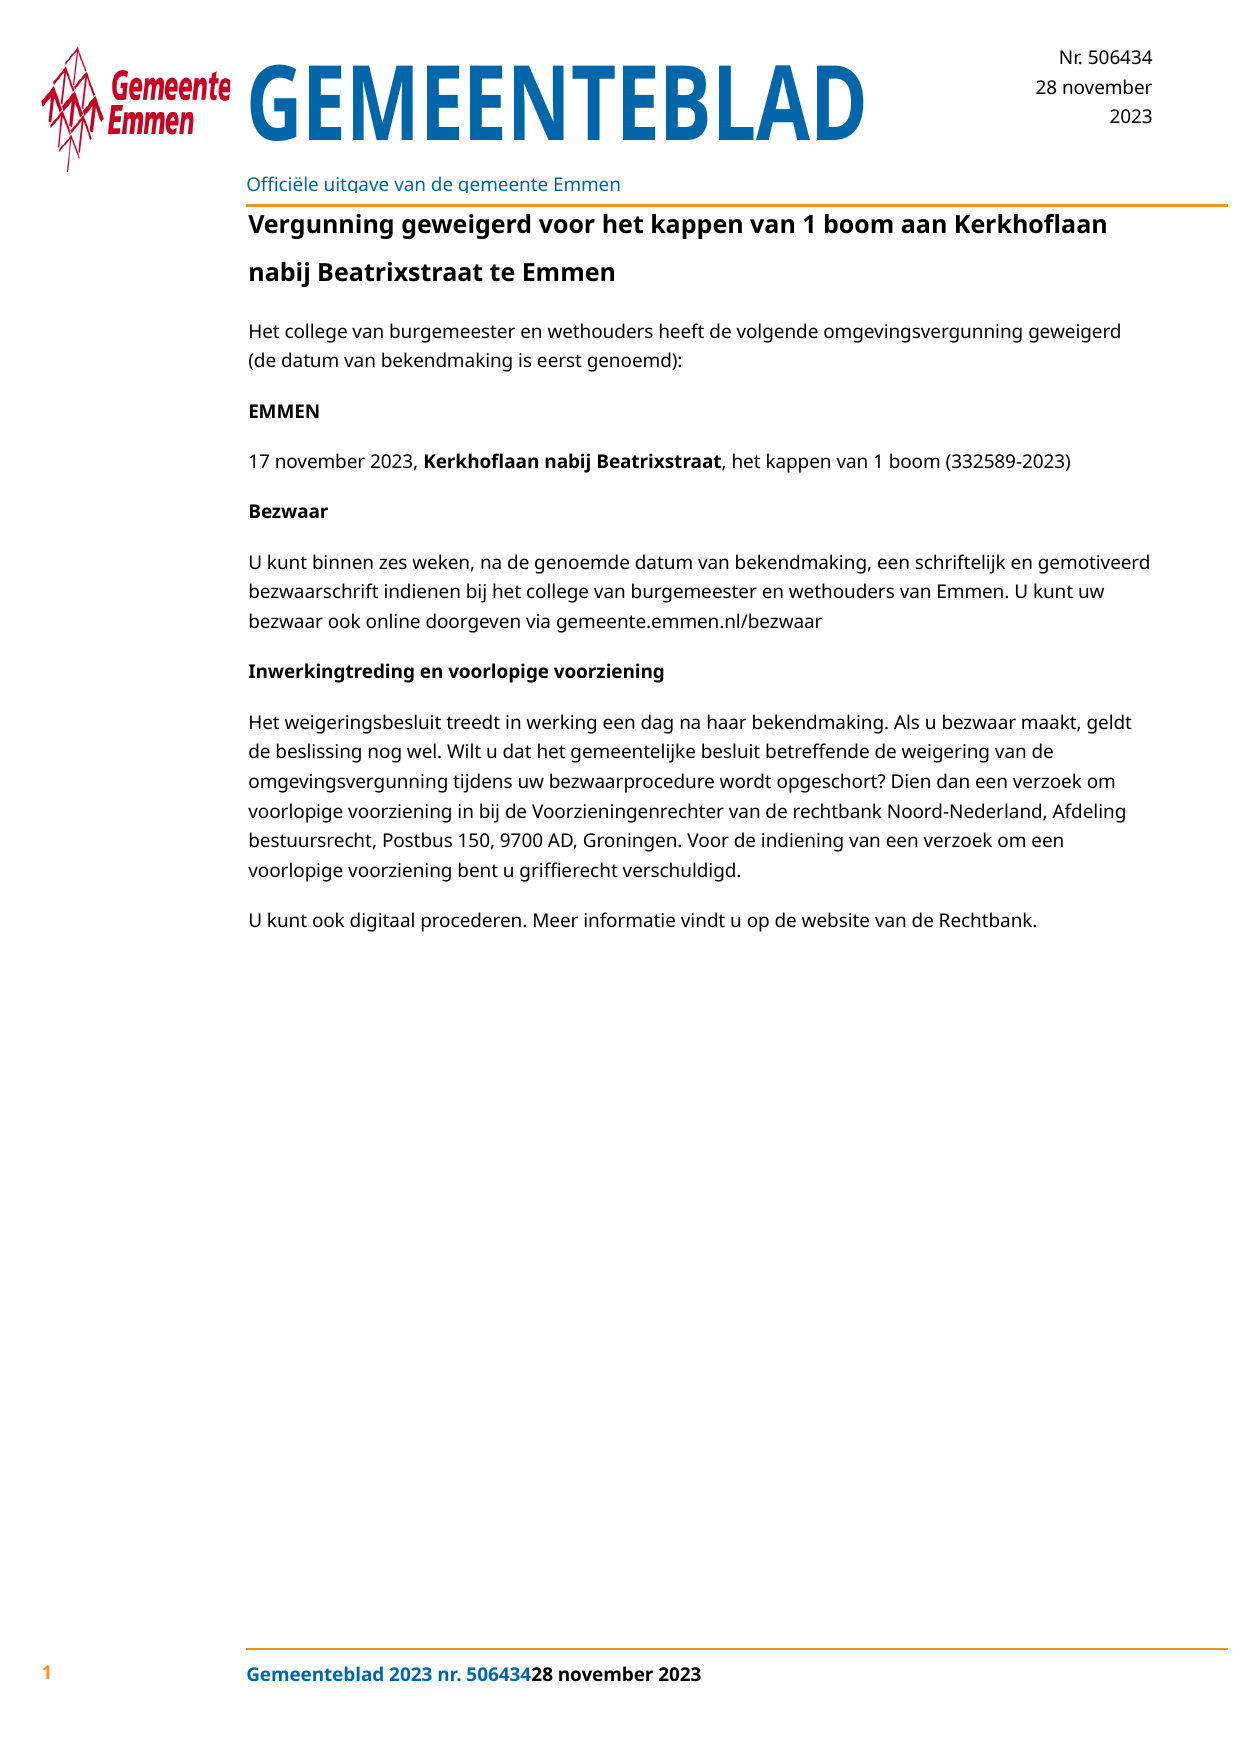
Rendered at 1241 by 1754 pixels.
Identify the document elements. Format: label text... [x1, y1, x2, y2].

text 17 november 2023, Kerkhoflaan nabij Beatrixstraat, het kappen van 1 boom (332589-2023) [248, 448, 1152, 474]
text Het weigeringsbesluit treedt in werking een dag na haar bekendmaking. Als u bezwaar maakt, geldt de beslissing nog wel. Wilt u dat het gemeentelijke besluit betreffende de weigering van de omgevingsvergunning tijdens uw bezwaarprocedure wordt opgeschort? Dien dan een verzoek om voorlopige voorziening in bij de Voorzieningenrechter van de rechtbank Noord-Nederland, Afdeling bestuursrecht, Postbus 150, 9700 AD, Groningen. Voor de indiening van een verzoek om een voorlopige voorziening bent u griffierecht verschuldigd. [248, 709, 1152, 883]
picture [41, 47, 231, 172]
text Bezwaar [248, 499, 1152, 524]
text U kunt ook digitaal procederen. Meer informatie vindt u op de website van de Rechtbank. [248, 907, 1152, 933]
text Het college van burgemeester en wethouders heeft de volgende omgevingsvergunning geweigerd (de datum van bekendmaking is eerst genoemd): [248, 318, 1152, 373]
text EMMEN [248, 398, 1152, 424]
text Inwerkingtreding en voorlopige voorziening [248, 659, 1152, 684]
text U kunt binnen zes weken, na de genoemde datum van bekendmaking, een schriftelijk en gemotiveerd bezwaarschrift indienen bij het college van burgemeester en wethouders van Emmen. U kunt uw bezwaar ook online doorgeven via gemeente.emmen.nl/bezwaar [248, 549, 1152, 634]
text Vergunning geweigerd voor het kappen van 1 boom aan Kerkhoflaan nabij Beatrixstraat te Emmen [248, 207, 1152, 288]
